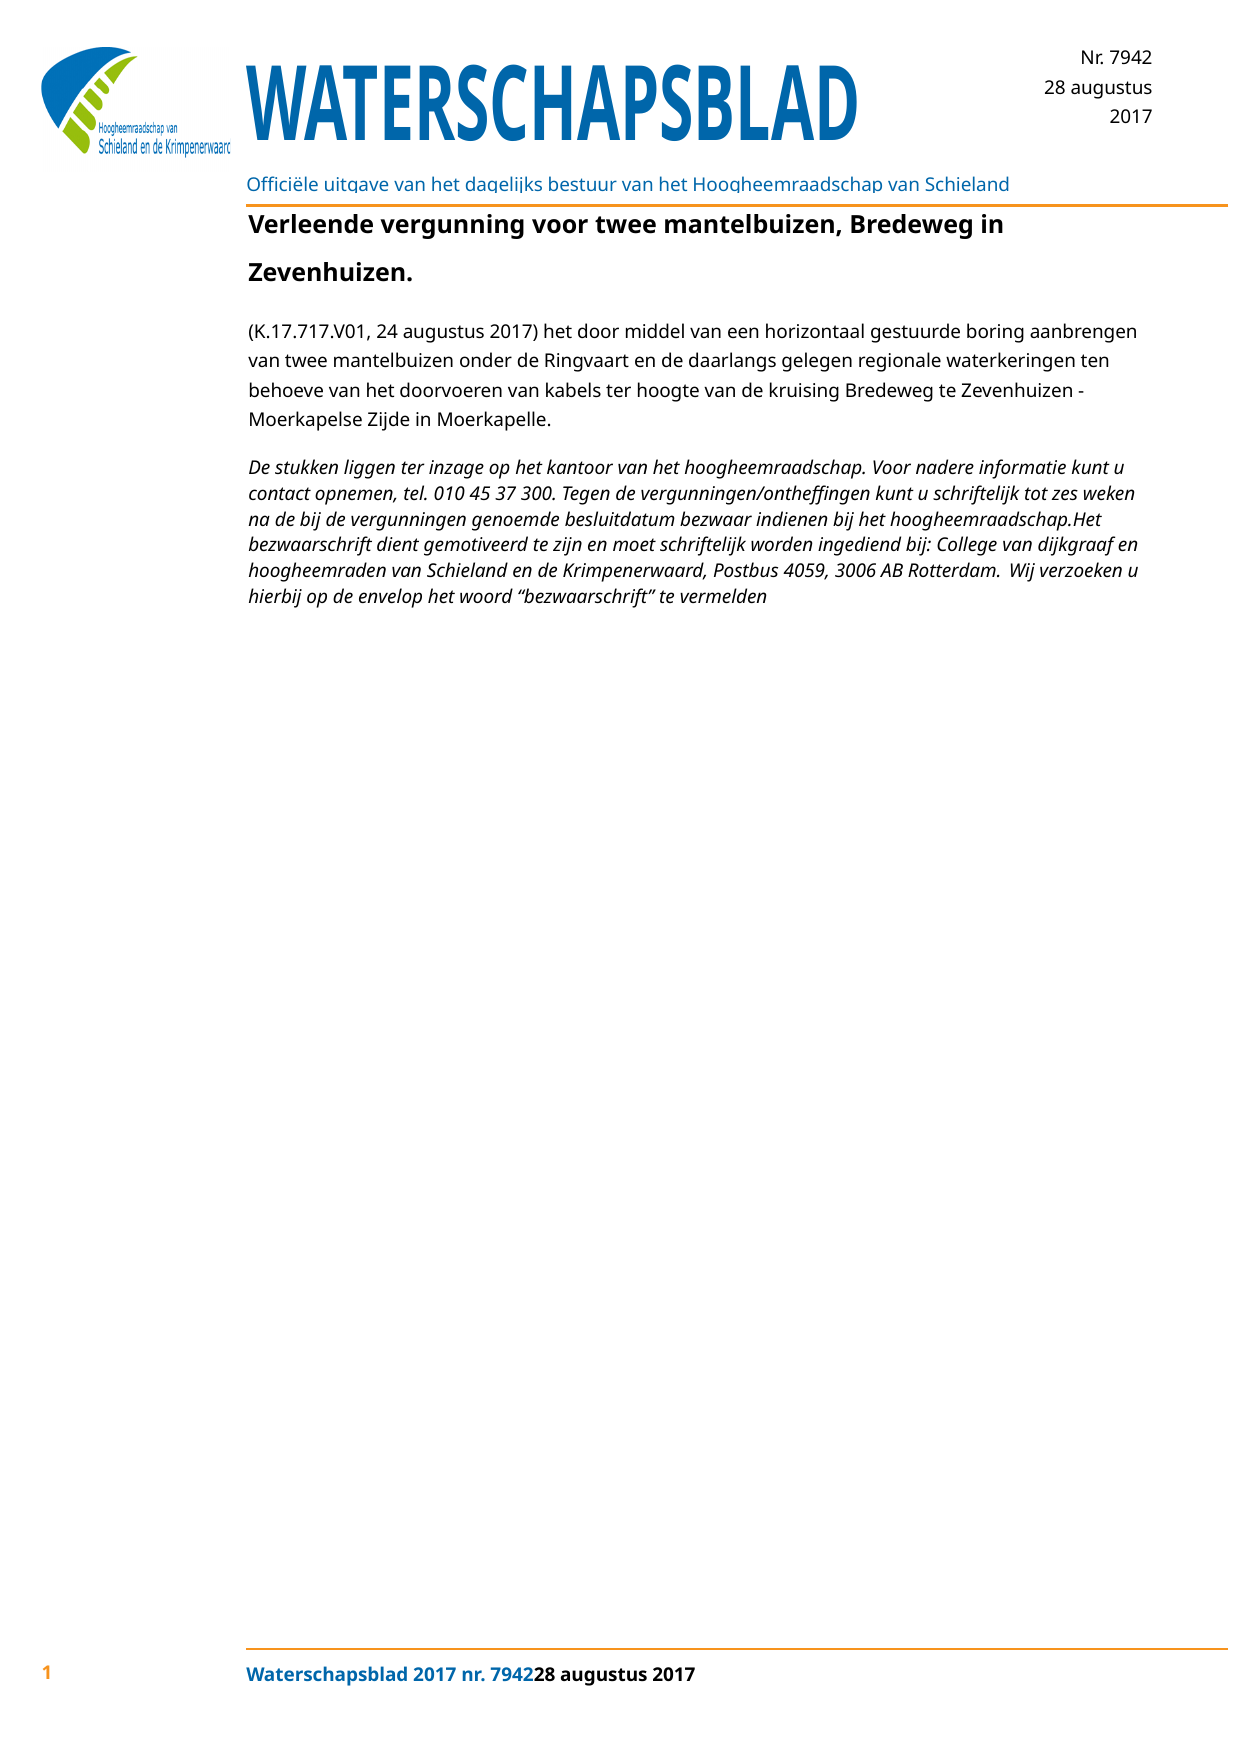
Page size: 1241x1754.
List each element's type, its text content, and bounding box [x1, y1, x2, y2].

text (K.17.717.V01, 24 augustus 2017) het door middel van een horizontaal gestuurde boring aanbrengen van twee mantelbuizen onder de Ringvaart en de daarlangs gelegen regionale waterkeringen ten behoeve van het doorvoeren van kabels ter hoogte van de kruising Bredeweg te Zevenhuizen - Moerkapelse Zijde in Moerkapelle. [248, 318, 1152, 432]
text De stukken liggen ter inzage op het kantoor van het hoogheemraadschap. Voor nadere informatie kunt u contact opnemen, tel. 010 45 37 300. Tegen de vergunningen/ontheffingen kunt u schriftelijk tot zes weken na de bij de vergunningen genoemde besluitdatum bezwaar indienen bij het hoogheemraadschap.Het bezwaarschrift dient gemotiveerd te zijn en moet schriftelijk worden ingediend bij: College van dijkgraaf en hoogheemraden van Schieland en de Krimpenerwaard, Postbus 4059, 3006 AB Rotterdam. Wij verzoeken u hierbij op de envelop het woord “bezwaarschrift” te vermelden [248, 454, 1152, 609]
text Verleende vergunning voor twee mantelbuizen, Bredeweg in Zevenhuizen. [248, 207, 1152, 288]
picture [41, 47, 231, 172]
